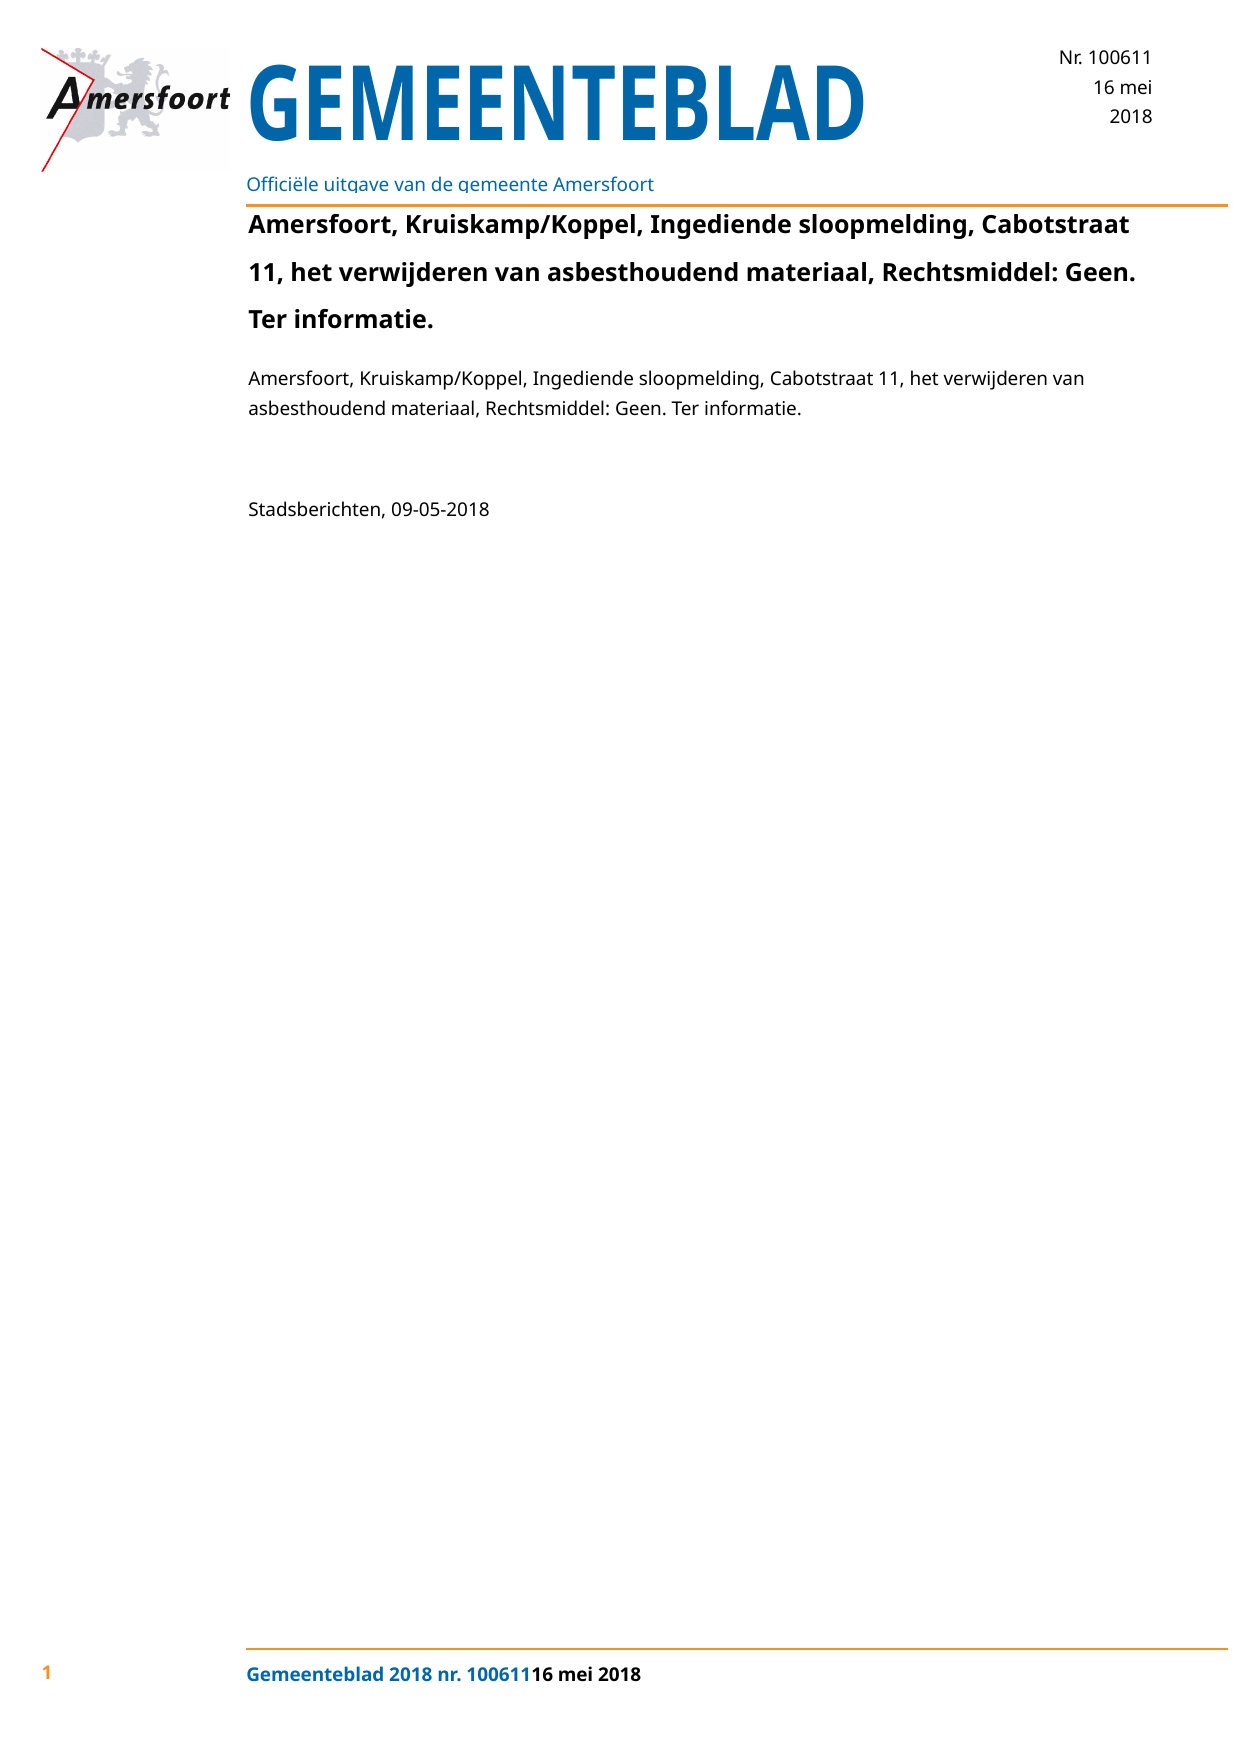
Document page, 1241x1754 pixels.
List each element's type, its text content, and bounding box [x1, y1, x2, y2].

picture [41, 47, 231, 172]
text Stadsberichten, 09-05-2018 [248, 496, 1152, 522]
text Amersfoort, Kruiskamp/Koppel, Ingediende sloopmelding, Cabotstraat 11, het verwijderen van asbesthoudend materiaal, Rechtsmiddel: Geen. Ter informatie. [248, 207, 1152, 336]
text Amersfoort, Kruiskamp/Koppel, Ingediende sloopmelding, Cabotstraat 11, het verwijderen van asbesthoudend materiaal, Rechtsmiddel: Geen. Ter informatie. [248, 366, 1152, 421]
